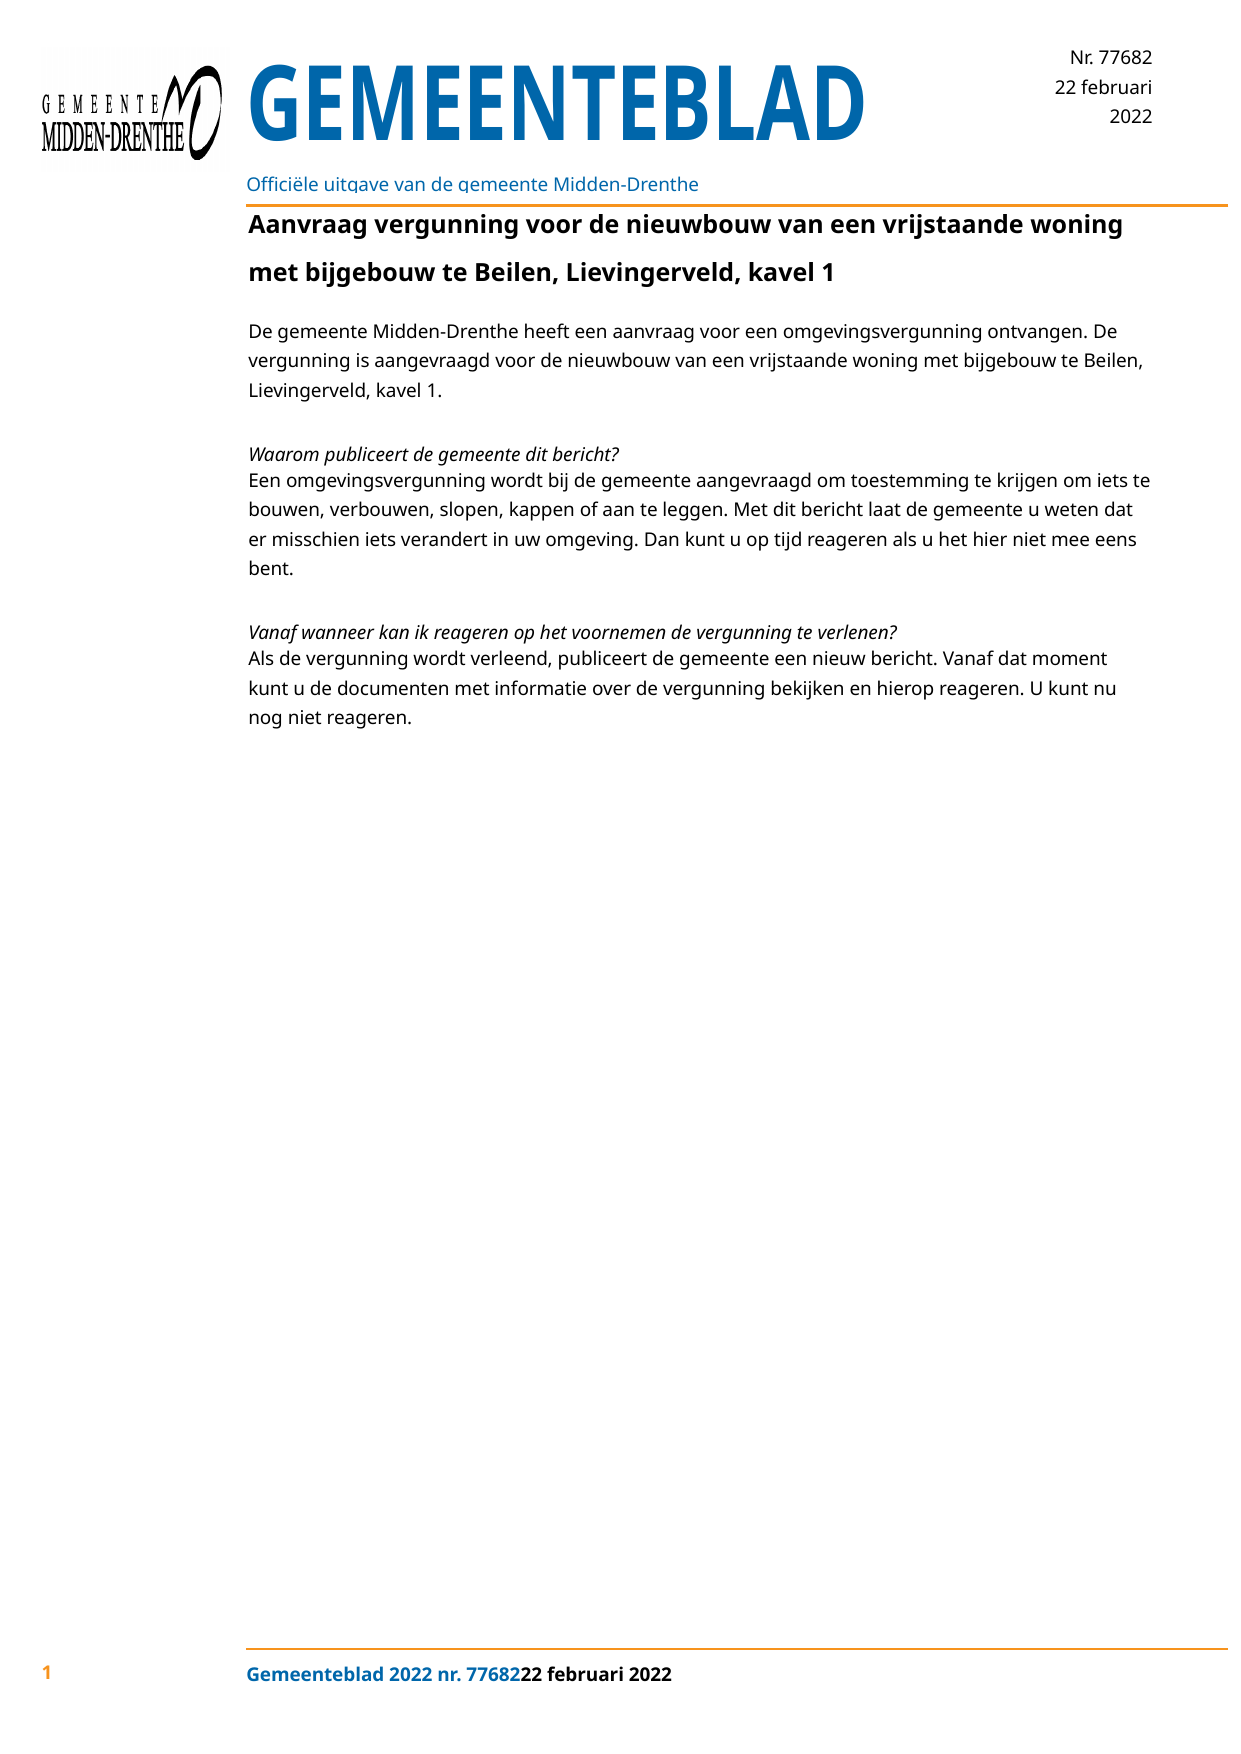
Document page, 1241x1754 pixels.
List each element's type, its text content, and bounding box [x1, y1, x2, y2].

text De gemeente Midden-Drenthe heeft een aanvraag voor een omgevingsvergunning ontvangen. De vergunning is aangevraagd voor de nieuwbouw van een vrijstaande woning met bijgebouw te Beilen, Lievingerveld, kavel 1. [248, 318, 1152, 403]
picture [41, 47, 231, 172]
text Aanvraag vergunning voor de nieuwbouw van een vrijstaande woning met bijgebouw te Beilen, Lievingerveld, kavel 1 [248, 207, 1152, 288]
text Als de vergunning wordt verleend, publiceert de gemeente een nieuw bericht. Vanaf dat moment kunt u de documenten met informatie over de vergunning bekijken en hierop reageren. U kunt nu nog niet reageren. [248, 645, 1152, 730]
text Vanaf wanneer kan ik reageren op het voornemen de vergunning te verlenen? [248, 619, 1152, 645]
text Waarom publiceert de gemeente dit bericht? [248, 441, 1152, 467]
text Een omgevingsvergunning wordt bij de gemeente aangevraagd om toestemming te krijgen om iets te bouwen, verbouwen, slopen, kappen of aan te leggen. Met dit bericht laat de gemeente u weten dat er misschien iets verandert in uw omgeving. Dan kunt u op tijd reageren als u het hier niet mee eens bent. [248, 467, 1152, 581]
